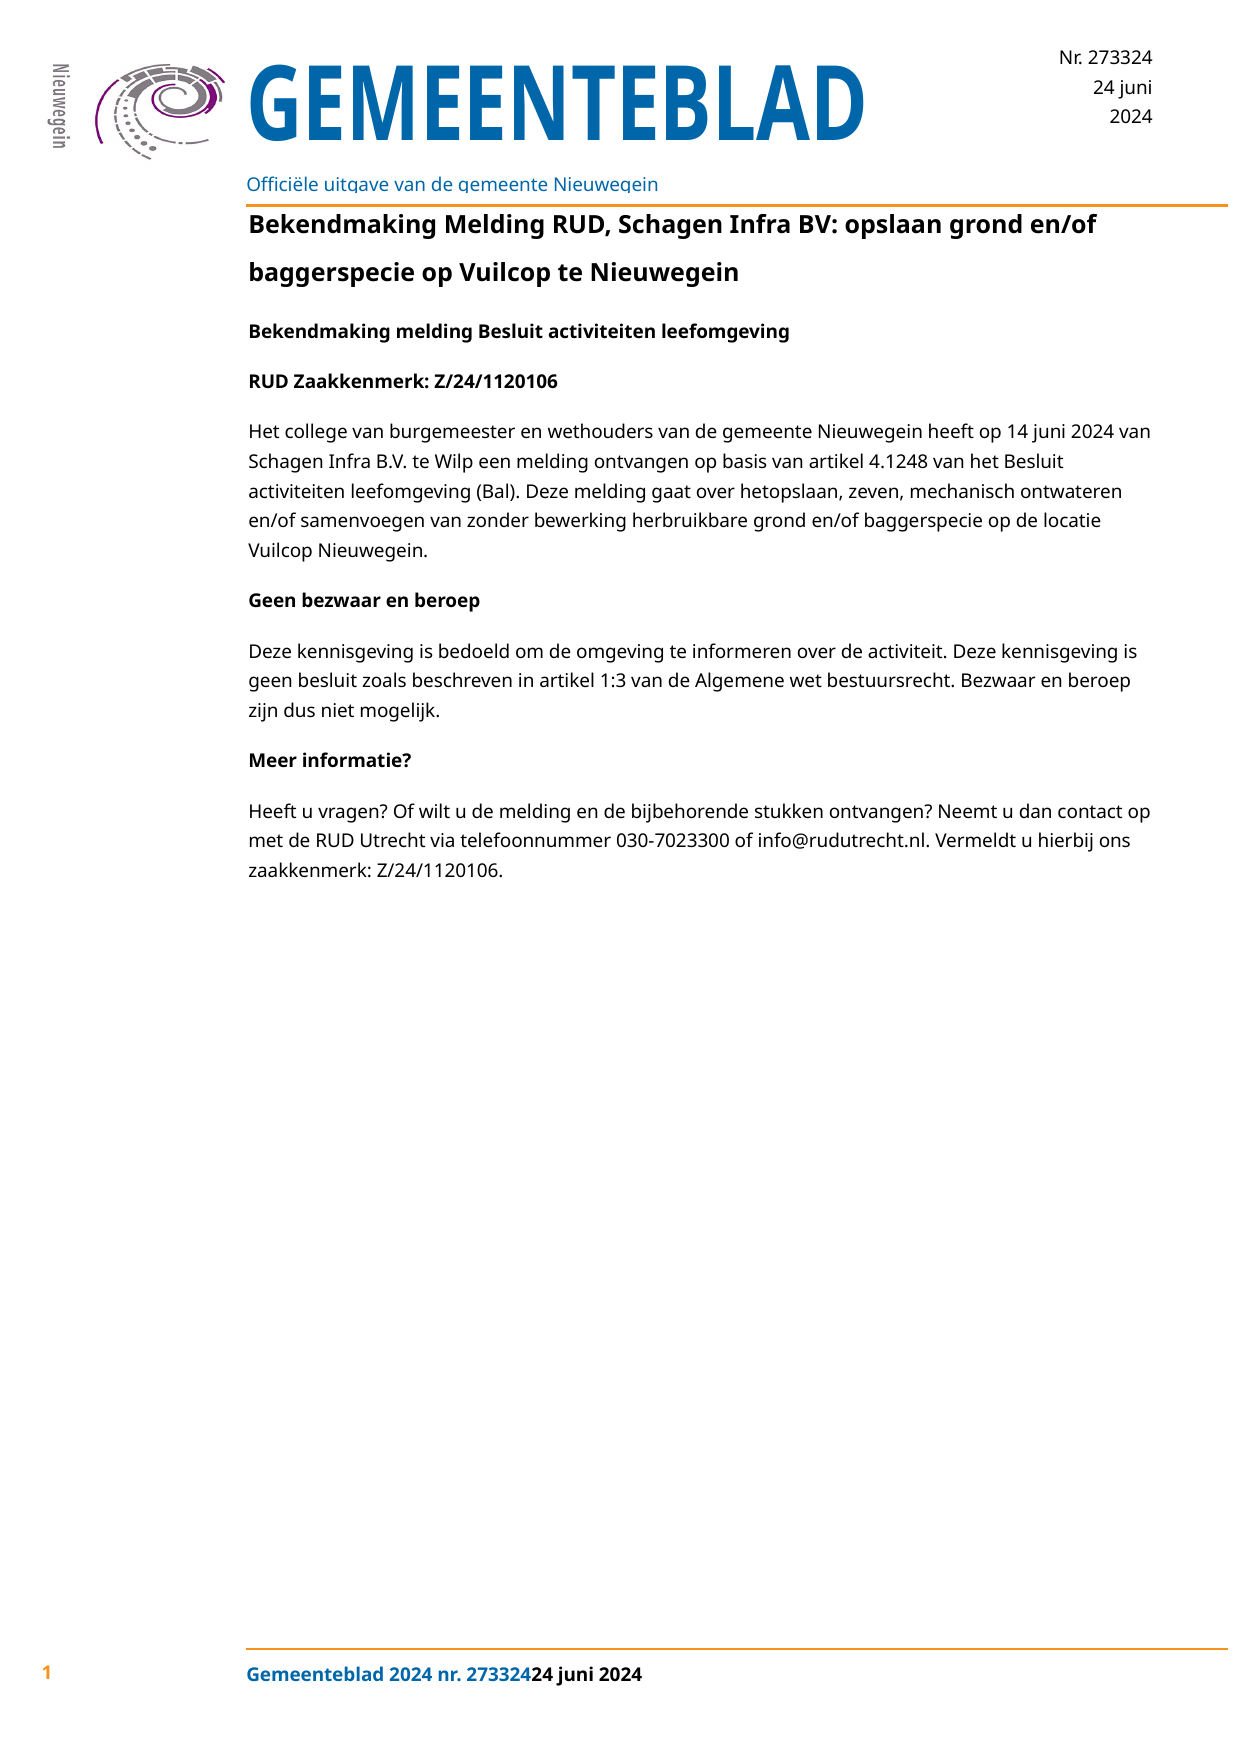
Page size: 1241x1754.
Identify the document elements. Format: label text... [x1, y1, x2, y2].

text Deze kennisgeving is bedoeld om de omgeving te informeren over de activiteit. Deze kennisgeving is geen besluit zoals beschreven in artikel 1:3 van de Algemene wet bestuursrecht. Bezwaar en beroep zijn dus niet mogelijk. [248, 638, 1152, 723]
text Meer informatie? [248, 747, 1152, 773]
picture [41, 47, 231, 172]
text Heeft u vragen? Of wilt u de melding en de bijbehorende stukken ontvangen? Neemt u dan contact op met de RUD Utrecht via telefoonnummer 030-7023300 of info@rudutrecht.nl. Vermeldt u hierbij ons zaakkenmerk: Z/24/1120106. [248, 798, 1152, 883]
text Geen bezwaar en beroep [248, 587, 1152, 613]
text RUD Zaakkenmerk: Z/24/1120106 [248, 368, 1152, 394]
text Bekendmaking Melding RUD, Schagen Infra BV: opslaan grond en/of baggerspecie op Vuilcop te Nieuwegein [248, 207, 1152, 288]
text Bekendmaking melding Besluit activiteiten leefomgeving [248, 318, 1152, 344]
text Het college van burgemeester en wethouders van de gemeente Nieuwegein heeft op 14 juni 2024 van Schagen Infra B.V. te Wilp een melding ontvangen op basis van artikel 4.1248 van het Besluit activiteiten leefomgeving (Bal). Deze melding gaat over hetopslaan, zeven, mechanisch ontwateren en/of samenvoegen van zonder bewerking herbruikbare grond en/of baggerspecie op de locatie Vuilcop Nieuwegein. [248, 419, 1152, 563]
